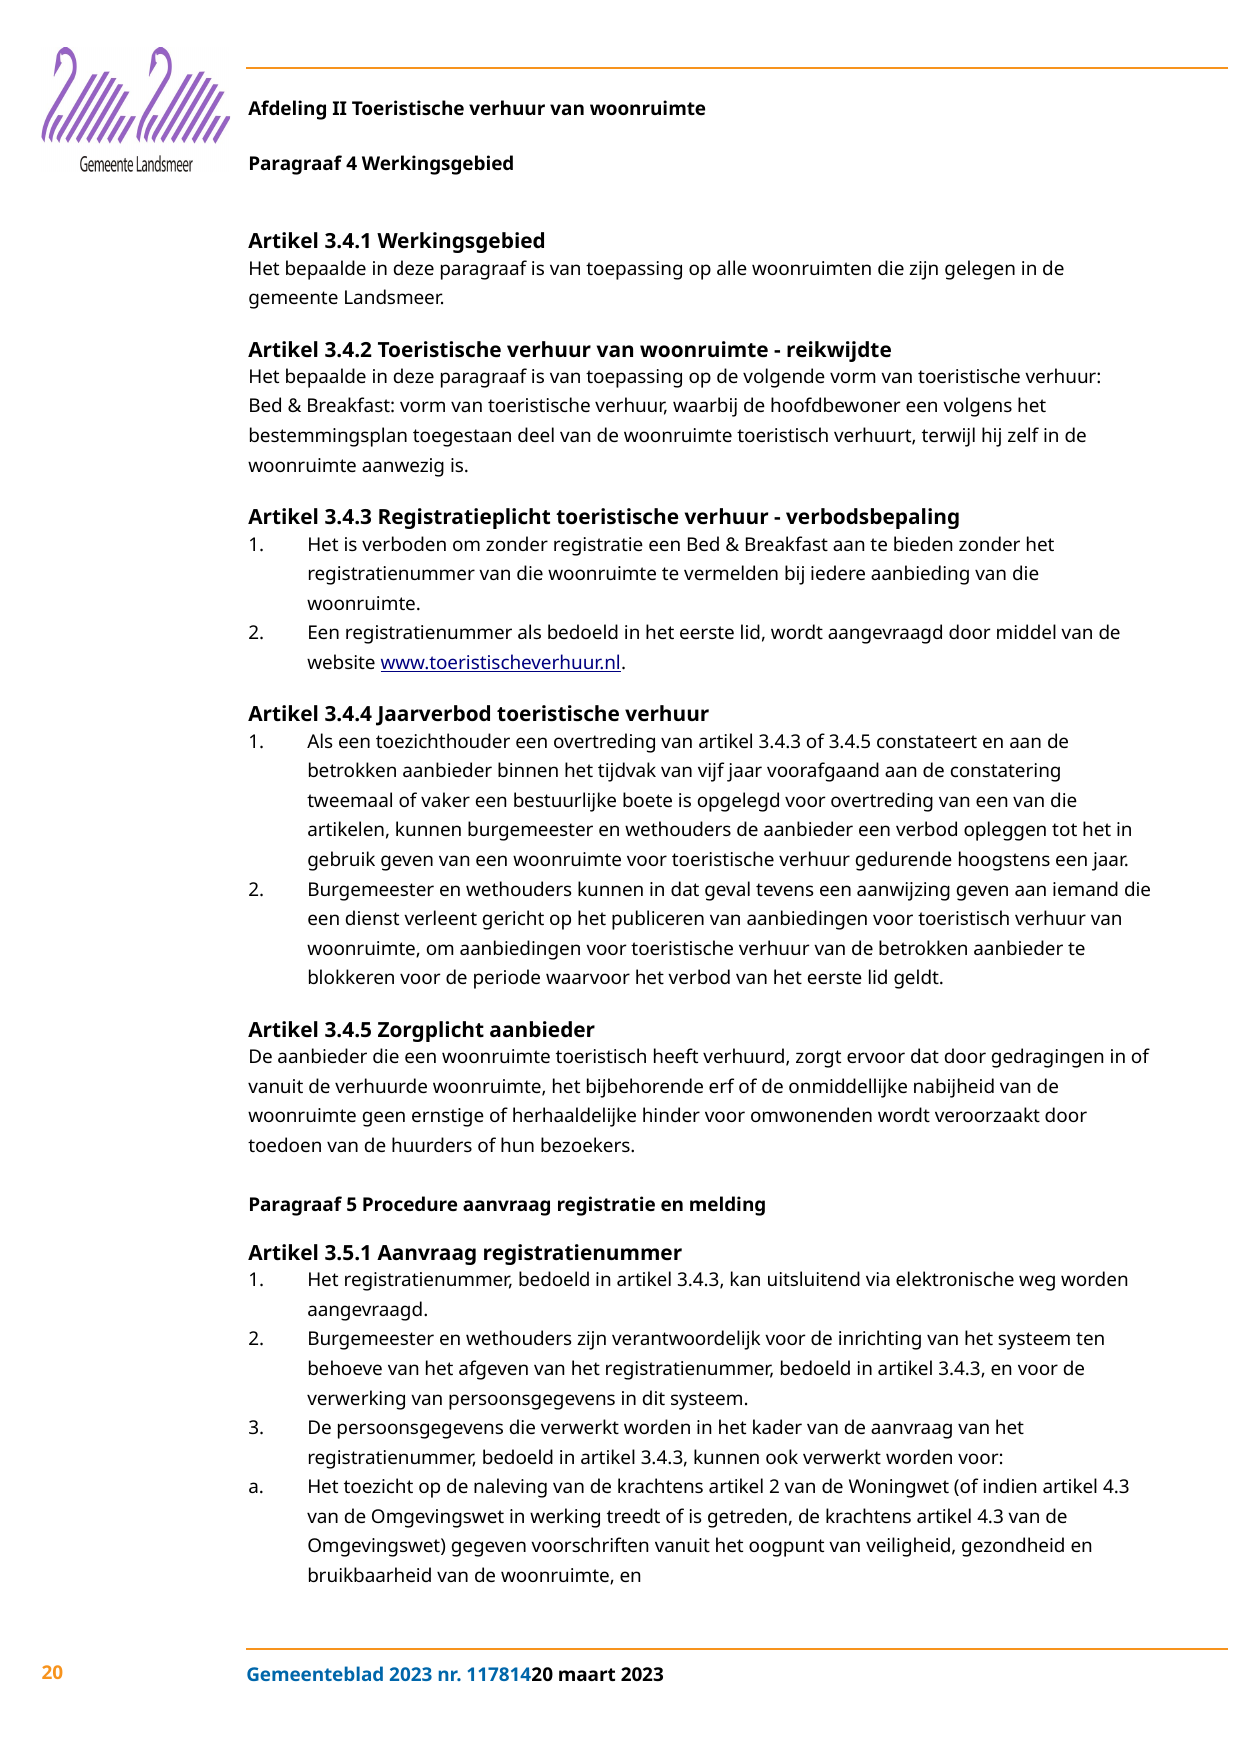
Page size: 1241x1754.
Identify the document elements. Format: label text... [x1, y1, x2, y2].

text De aanbieder die een woonruimte toeristisch heeft verhuurd, zorgt ervoor dat door gedragingen in of vanuit de verhuurde woonruimte, het bijbehorende erf of de onmiddellijke nabijheid van de woonruimte geen ernstige of herhaaldelijke hinder voor omwonenden wordt veroorzaakt door toedoen van de huurders of hun bezoekers. [248, 1043, 1152, 1158]
list Het toezicht op de naleving van de krachtens artikel 2 van de Woningwet (of indien artikel 4.3 van de Omgevingswet in werking treedt of is getreden, de krachtens artikel 4.3 van de Omgevingswet) gegeven voorschriften vanuit het oogpunt van veiligheid, gezondheid en bruikbaarheid van de woonruimte, en [248, 1473, 1152, 1588]
list Burgemeester en wethouders zijn verantwoordelijk voor de inrichting van het systeem ten behoeve van het afgeven van het registratienummer, bedoeld in artikel 3.4.3, en voor de verwerking van persoonsgegevens in dit systeem. [248, 1326, 1152, 1410]
text Paragraaf 4 Werkingsgebied [248, 150, 1152, 176]
text Artikel 3.4.5 Zorgplicht aanbieder [248, 1015, 1152, 1043]
text Artikel 3.4.4 Jaarverbod toeristische verhuur [248, 699, 1152, 728]
text Afdeling II Toeristische verhuur van woonruimte [248, 95, 1152, 121]
text Bed & Breakfast: vorm van toeristische verhuur, waarbij de hoofdbewoner een volgens het bestemmingsplan toegestaan deel van de woonruimte toeristisch verhuurt, terwijl hij zelf in de woonruimte aanwezig is. [248, 393, 1152, 478]
list De persoonsgegevens die verwerkt worden in het kader van de aanvraag van het registratienummer, bedoeld in artikel 3.4.3, kunnen ook verwerkt worden voor: [248, 1414, 1152, 1469]
text Artikel 3.4.3 Registratieplicht toeristische verhuur - verbodsbepaling [248, 502, 1152, 531]
list Als een toezichthouder een overtreding van artikel 3.4.3 of 3.4.5 constateert en aan de betrokken aanbieder binnen het tijdvak van vijf jaar voorafgaand aan de constatering tweemaal of vaker een bestuurlijke boete is opgelegd voor overtreding van een van die artikelen, kunnen burgemeester en wethouders de aanbieder een verbod opleggen tot het in gebruik geven van een woonruimte voor toeristische verhuur gedurende hoogstens een jaar. [248, 728, 1152, 872]
text Artikel 3.4.2 Toeristische verhuur van woonruimte - reikwijdte [248, 335, 1152, 363]
text Het bepaalde in deze paragraaf is van toepassing op de volgende vorm van toeristische verhuur: [248, 363, 1152, 389]
text Het bepaalde in deze paragraaf is van toepassing op alle woonruimten die zijn gelegen in de gemeente Landsmeer. [248, 255, 1152, 310]
list Het registratienummer, bedoeld in artikel 3.4.3, kan uitsluitend via elektronische weg worden aangevraagd. [248, 1266, 1152, 1322]
text Paragraaf 5 Procedure aanvraag registratie en melding [248, 1191, 1152, 1217]
text Artikel 3.5.1 Aanvraag registratienummer [248, 1238, 1152, 1266]
list Een registratienummer als bedoeld in het eerste lid, wordt aangevraagd door middel van de website www.toeristischeverhuur.nl. [248, 619, 1152, 675]
text Artikel 3.4.1 Werkingsgebied [248, 226, 1152, 255]
list Burgemeester en wethouders kunnen in dat geval tevens een aanwijzing geven aan iemand die een dienst verleent gericht op het publiceren van aanbiedingen voor toeristisch verhuur van woonruimte, om aanbiedingen voor toeristische verhuur van de betrokken aanbieder te blokkeren voor de periode waarvoor het verbod van het eerste lid geldt. [248, 876, 1152, 990]
list Het is verboden om zonder registratie een Bed & Breakfast aan te bieden zonder het registratienummer van die woonruimte te vermelden bij iedere aanbieding van die woonruimte. [248, 531, 1152, 616]
picture [41, 47, 231, 172]
